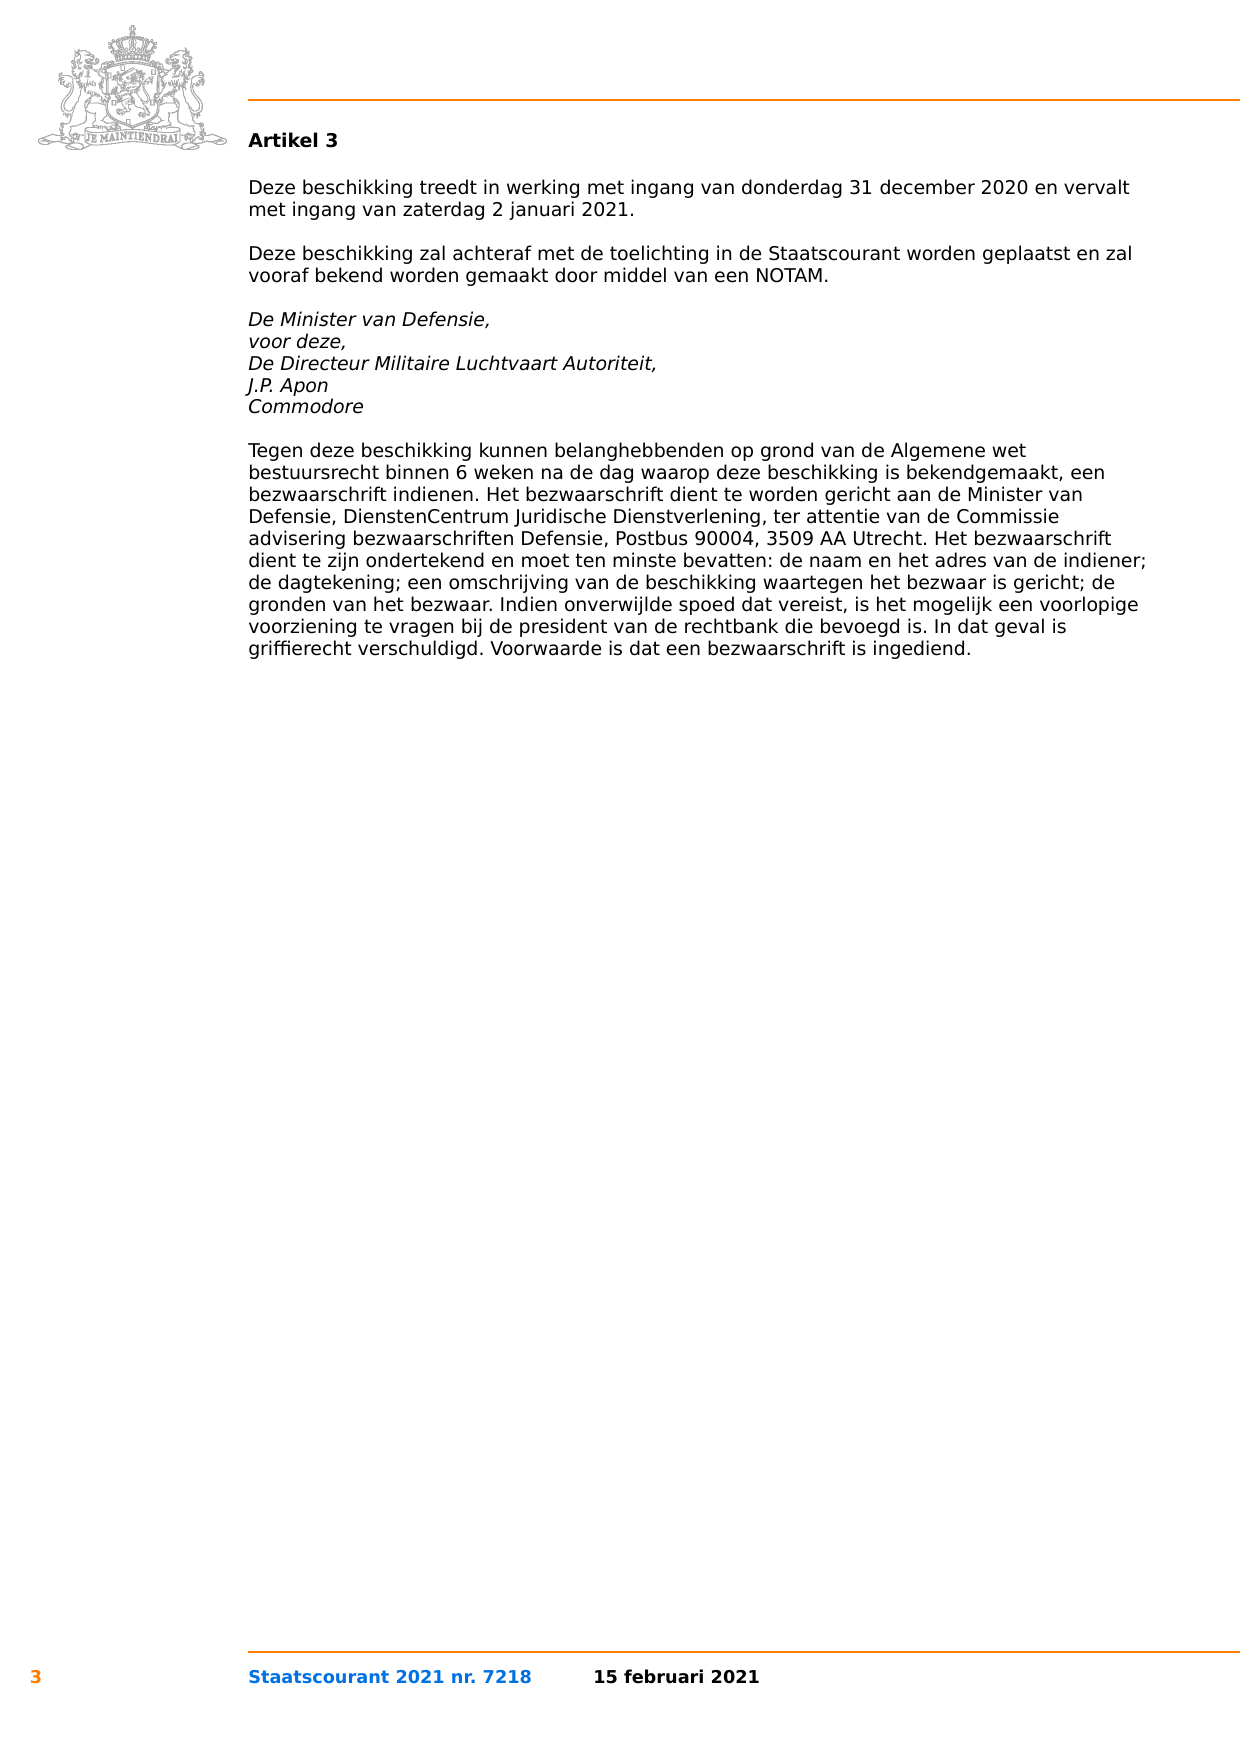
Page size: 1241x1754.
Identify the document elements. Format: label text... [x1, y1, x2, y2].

text Tegen deze beschikking kunnen belanghebbenden op grond van de Algemene wet bestuursrecht binnen 6 weken na de dag waarop deze beschikking is bekendgemaakt, een bezwaarschrift indienen. Het bezwaarschrift dient te worden gericht aan de Minister van Defensie, DienstenCentrum Juridische Dienstverlening, ter attentie van de Commissie advisering bezwaarschriften Defensie, Postbus 90004, 3509 AA Utrecht. Het bezwaarschrift dient te zijn ondertekend en moet ten minste bevatten: de naam en het adres van de indiener; de dagtekening; een omschrijving van de beschikking waartegen het bezwaar is gericht; de gronden van het bezwaar. Indien onverwijlde spoed dat vereist, is het mogelijk een voorlopige voorziening te vragen bij de president van de rechtbank die bevoegd is. In dat geval is griffierecht verschuldigd. Voorwaarde is dat een bezwaarschrift is ingediend. [248, 440, 1163, 660]
text De Minister van Defensie, voor deze, De Directeur Militaire Luchtvaart Autoriteit, J.P. Apon Commodore [248, 308, 1163, 418]
picture [38, 25, 227, 150]
text Deze beschikking treedt in werking met ingang van donderdag 31 december 2020 en vervalt met ingang van zaterdag 2 januari 2021. [248, 177, 1163, 221]
subtitle Artikel 3 [248, 130, 1163, 152]
text Deze beschikking zal achteraf met de toelichting in de Staatscourant worden geplaatst en zal vooraf bekend worden gemaakt door middel van een NOTAM. [248, 243, 1163, 287]
